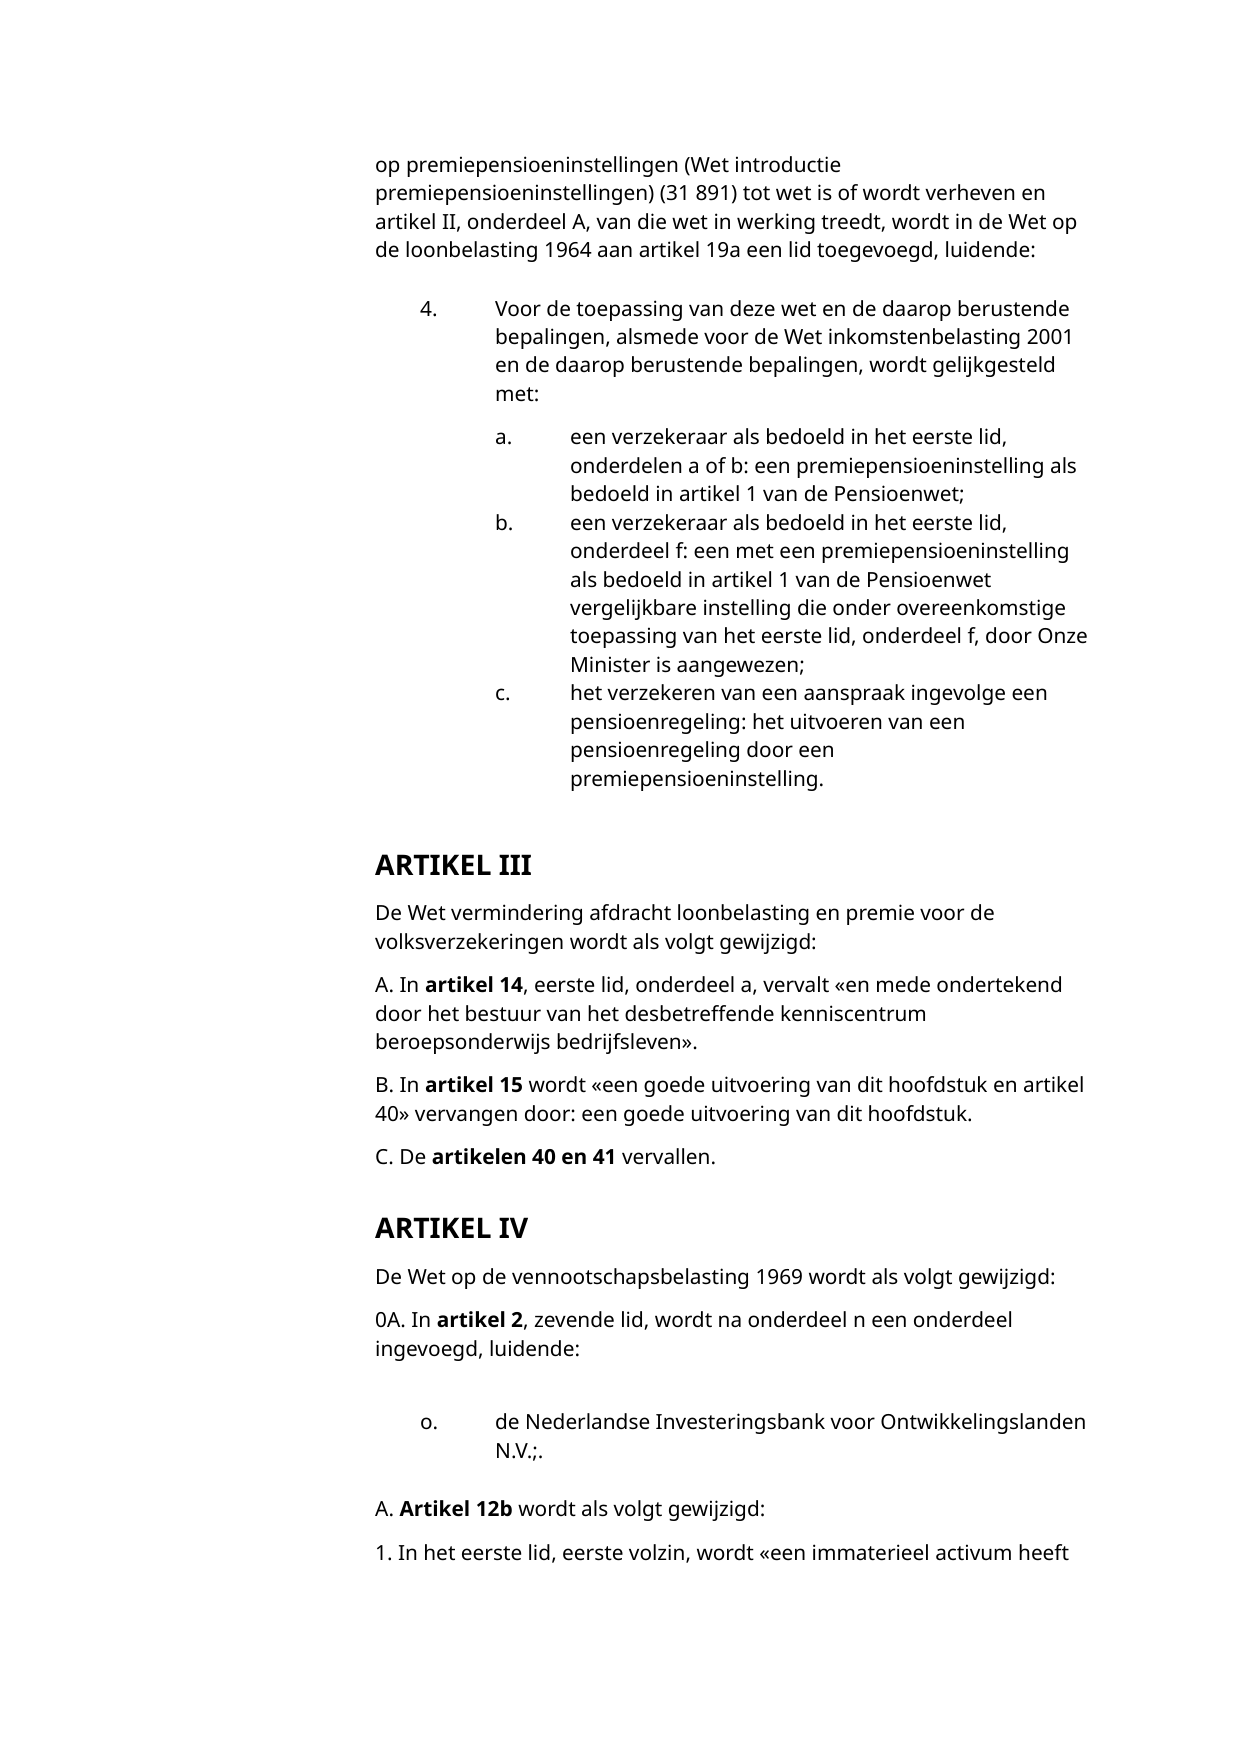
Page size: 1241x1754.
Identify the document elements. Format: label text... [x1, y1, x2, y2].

list het verzekeren van een aanspraak ingevolge een pensioenregeling: het uitvoeren van een pensioenregeling door een premiepensioeninstelling. [495, 678, 1090, 792]
text A. In artikel 14, eerste lid, onderdeel a, vervalt «en mede ondertekend door het bestuur van het desbetreffende kenniscentrum beroepsonderwijs bedrijfsleven». [375, 970, 1090, 1056]
list Voor de toepassing van deze wet en de daarop berustende bepalingen, alsmede voor de Wet inkomstenbelasting 2001 en de daarop berustende bepalingen, wordt gelijkgesteld met: [420, 294, 1090, 407]
subtitle ARTIKEL III [375, 845, 1090, 883]
list een verzekeraar als bedoeld in het eerste lid, onderdeel f: een met een premiepensioeninstelling als bedoeld in artikel 1 van de Pensioenwet vergelijkbare instelling die onder overeenkomstige toepassing van het eerste lid, onderdeel f, door Onze Minister is aangewezen; [495, 508, 1090, 678]
text De Wet vermindering afdracht loonbelasting en premie voor de volksverzekeringen wordt als volgt gewijzigd: [375, 898, 1090, 955]
text De Wet op de vennootschapsbelasting 1969 wordt als volgt gewijzigd: [375, 1262, 1090, 1290]
text A. Artikel 12b wordt als volgt gewijzigd: [375, 1494, 1090, 1523]
text B. In artikel 15 wordt «een goede uitvoering van dit hoofdstuk en artikel 40» vervangen door: een goede uitvoering van dit hoofdstuk. [375, 1071, 1090, 1127]
list de Nederlandse Investeringsbank voor Ontwikkelingslanden N.V.;. [420, 1407, 1090, 1464]
list een verzekeraar als bedoeld in het eerste lid, onderdelen a of b: een premiepensioeninstelling als bedoeld in artikel 1 van de Pensioenwet; [495, 422, 1090, 508]
text 0A. In artikel 2, zevende lid, wordt na onderdeel n een onderdeel ingevoegd, luidende: [375, 1305, 1090, 1362]
text C. De artikelen 40 en 41 vervallen. [375, 1142, 1090, 1171]
text op premiepensioeninstellingen (Wet introductie premiepensioeninstellingen) (31 891) tot wet is of wordt verheven en artikel II, onderdeel A, van die wet in werking treedt, wordt in de Wet op de loonbelasting 1964 aan artikel 19a een lid toegevoegd, luidende: [375, 150, 1090, 264]
subtitle ARTIKEL IV [375, 1208, 1090, 1247]
text 1. In het eerste lid, eerste volzin, wordt «een immaterieel activum heeft [375, 1538, 1090, 1566]
